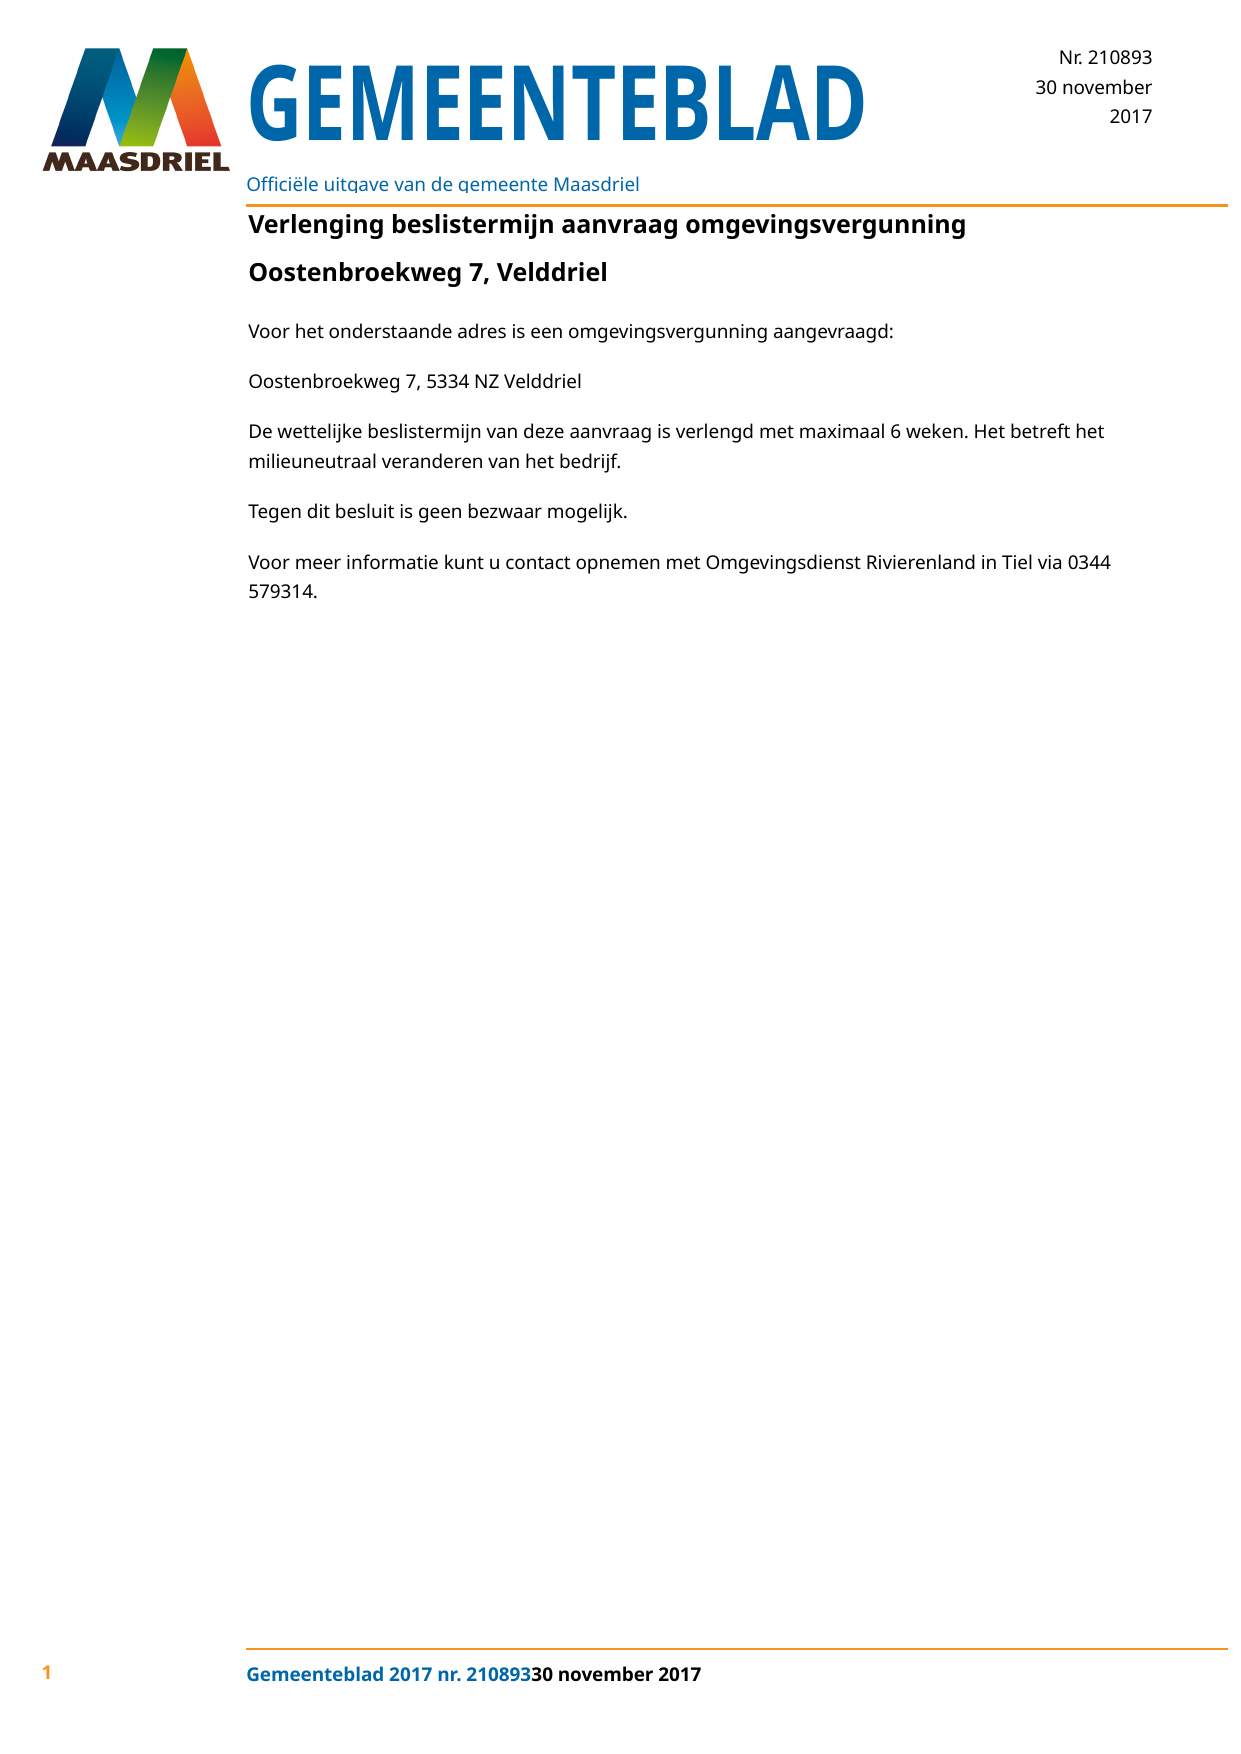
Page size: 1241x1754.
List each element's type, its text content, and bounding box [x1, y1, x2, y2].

picture [41, 47, 231, 172]
text Voor het onderstaande adres is een omgevingsvergunning aangevraagd: [248, 318, 1152, 344]
text Voor meer informatie kunt u contact opnemen met Omgevingsdienst Rivierenland in Tiel via 0344 579314. [248, 549, 1152, 604]
text De wettelijke beslistermijn van deze aanvraag is verlengd met maximaal 6 weken. Het betreft het milieuneutraal veranderen van het bedrijf. [248, 419, 1152, 474]
text Oostenbroekweg 7, 5334 NZ Velddriel [248, 368, 1152, 394]
text Tegen dit besluit is geen bezwaar mogelijk. [248, 499, 1152, 524]
text Verlenging beslistermijn aanvraag omgevingsvergunning Oostenbroekweg 7, Velddriel [248, 207, 1152, 288]
